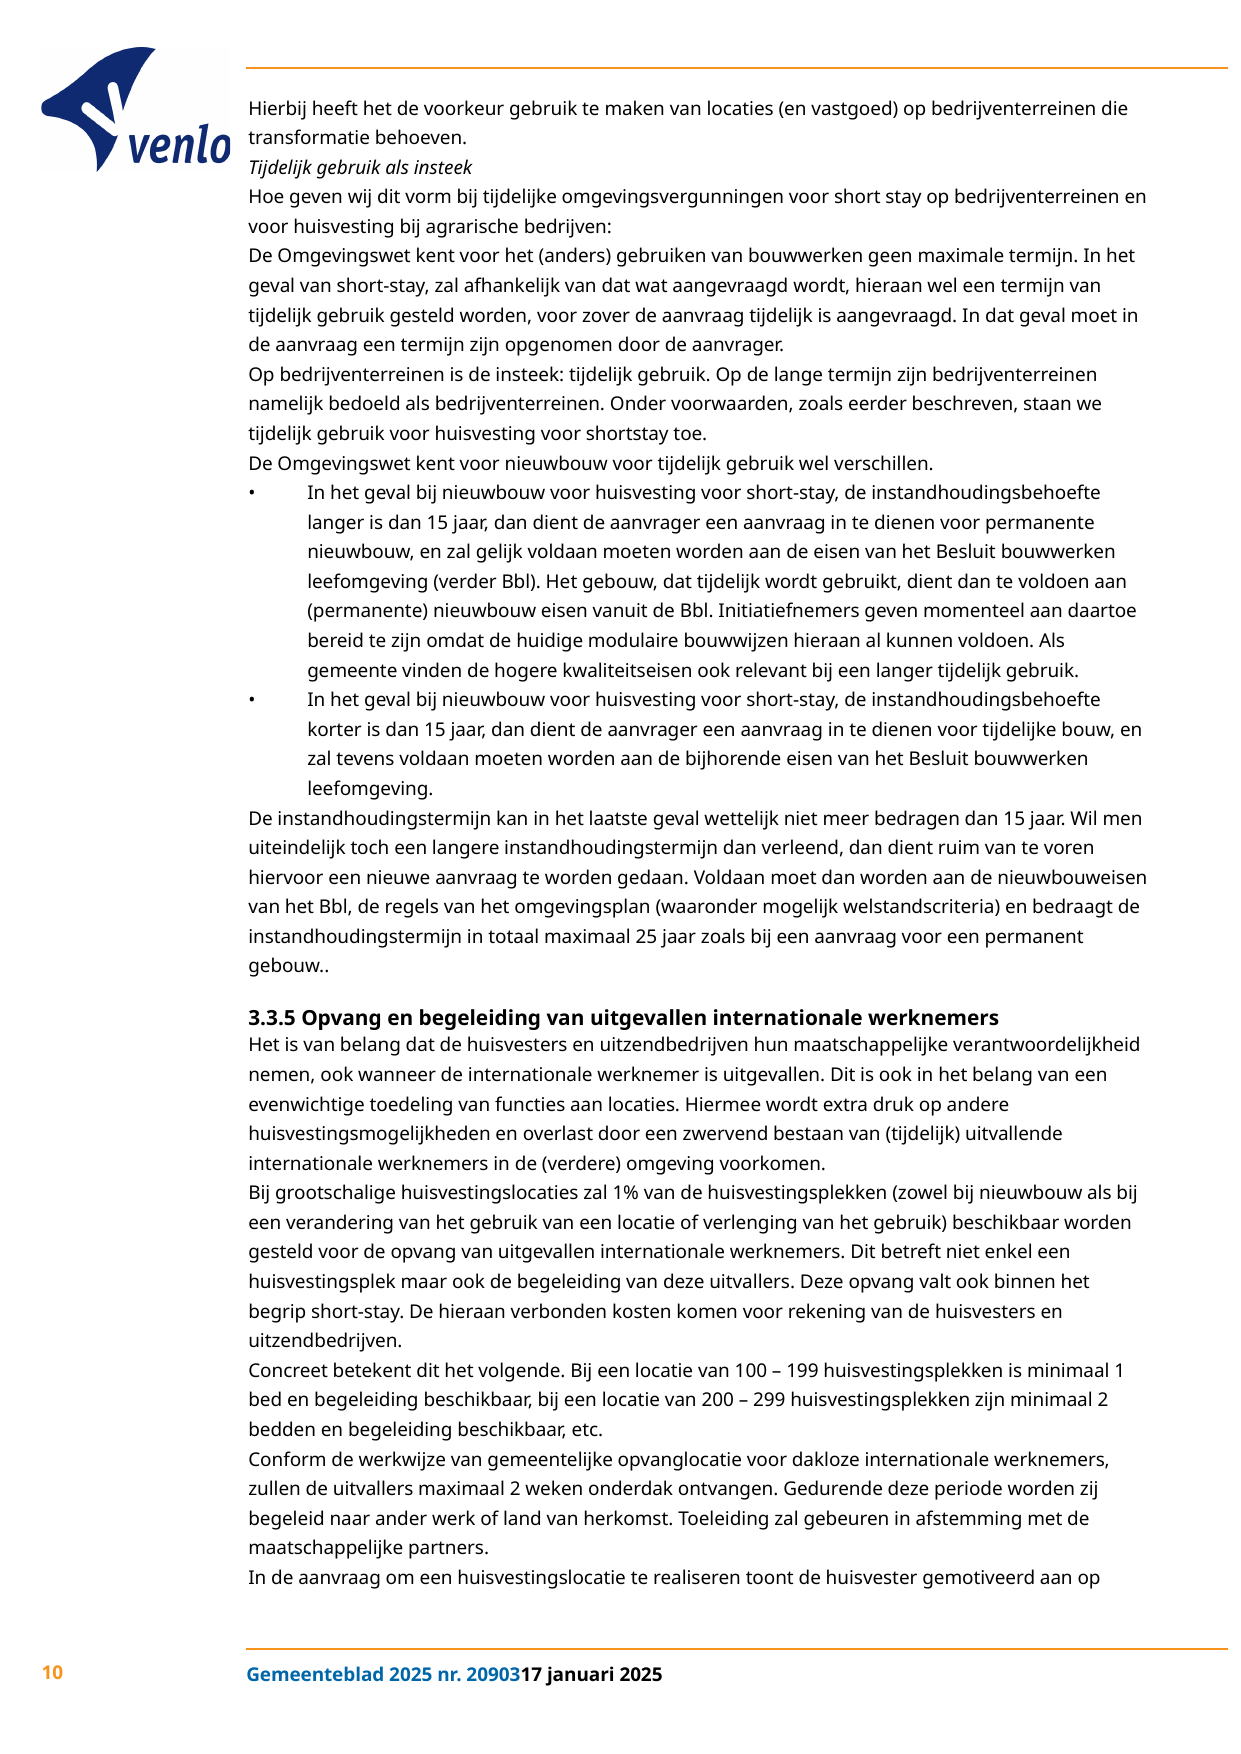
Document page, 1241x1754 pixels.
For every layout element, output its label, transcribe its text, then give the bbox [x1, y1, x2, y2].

text Conform de werkwijze van gemeentelijke opvanglocatie voor dakloze internationale werknemers, zullen de uitvallers maximaal 2 weken onderdak ontvangen. Gedurende deze periode worden zij begeleid naar ander werk of land van herkomst. Toeleiding zal gebeuren in afstemming met de maatschappelijke partners. [248, 1446, 1152, 1560]
text 3.3.5 Opvang en begeleiding van uitgevallen internationale werknemers [248, 1003, 1152, 1032]
list In het geval bij nieuwbouw voor huisvesting voor short-stay, de instandhoudingsbehoefte langer is dan 15 jaar, dan dient de aanvrager een aanvraag in te dienen voor permanente nieuwbouw, en zal gelijk voldaan moeten worden aan de eisen van het Besluit bouwwerken leefomgeving (verder Bbl). Het gebouw, dat tijdelijk wordt gebruikt, dient dan te voldoen aan (permanente) nieuwbouw eisen vanuit de Bbl. Initiatiefnemers geven momenteel aan daartoe bereid te zijn omdat de huidige modulaire bouwwijzen hieraan al kunnen voldoen. Als gemeente vinden de hogere kwaliteitseisen ook relevant bij een langer tijdelijk gebruik. [248, 479, 1152, 683]
text Bij grootschalige huisvestingslocaties zal 1% van de huisvestingsplekken (zowel bij nieuwbouw als bij een verandering van het gebruik van een locatie of verlenging van het gebruik) beschikbaar worden gesteld voor de opvang van uitgevallen internationale werknemers. Dit betreft niet enkel een huisvestingsplek maar ook de begeleiding van deze uitvallers. Deze opvang valt ook binnen het begrip short-stay. De hieraan verbonden kosten komen voor rekening van de huisvesters en uitzendbedrijven. [248, 1179, 1152, 1353]
text Hierbij heeft het de voorkeur gebruik te maken van locaties (en vastgoed) op bedrijventerreinen die transformatie behoeven. [248, 95, 1152, 150]
text In de aanvraag om een huisvestingslocatie te realiseren toont de huisvester gemotiveerd aan op [248, 1564, 1152, 1590]
text Hoe geven wij dit vorm bij tijdelijke omgevingsvergunningen voor short stay op bedrijventerreinen en voor huisvesting bij agrarische bedrijven: [248, 183, 1152, 239]
text De instandhoudingstermijn kan in het laatste geval wettelijk niet meer bedragen dan 15 jaar. Wil men uiteindelijk toch een langere instandhoudingstermijn dan verleend, dan dient ruim van te voren hiervoor een nieuwe aanvraag te worden gedaan. Voldaan moet dan worden aan de nieuwbouweisen van het Bbl, de regels van het omgevingsplan (waaronder mogelijk welstandscriteria) en bedraagt de instandhoudingstermijn in totaal maximaal 25 jaar zoals bij een aanvraag voor een permanent gebouw.. [248, 805, 1152, 978]
text Concreet betekent dit het volgende. Bij een locatie van 100 – 199 huisvestingsplekken is minimaal 1 bed en begeleiding beschikbaar, bij een locatie van 200 – 299 huisvestingsplekken zijn minimaal 2 bedden en begeleiding beschikbaar, etc. [248, 1357, 1152, 1442]
list In het geval bij nieuwbouw voor huisvesting voor short-stay, de instandhoudingsbehoefte korter is dan 15 jaar, dan dient de aanvrager een aanvraag in te dienen voor tijdelijke bouw, en zal tevens voldaan moeten worden aan de bijhorende eisen van het Besluit bouwwerken leefomgeving. [248, 686, 1152, 801]
text De Omgevingswet kent voor het (anders) gebruiken van bouwwerken geen maximale termijn. In het geval van short-stay, zal afhankelijk van dat wat aangevraagd wordt, hieraan wel een termijn van tijdelijk gebruik gesteld worden, voor zover de aanvraag tijdelijk is aangevraagd. In dat geval moet in de aanvraag een termijn zijn opgenomen door de aanvrager. [248, 243, 1152, 357]
picture [41, 47, 231, 172]
text Op bedrijventerreinen is de insteek: tijdelijk gebruik. Op de lange termijn zijn bedrijventerreinen namelijk bedoeld als bedrijventerreinen. Onder voorwaarden, zoals eerder beschreven, staan we tijdelijk gebruik voor huisvesting voor shortstay toe. [248, 361, 1152, 446]
text Het is van belang dat de huisvesters en uitzendbedrijven hun maatschappelijke verantwoordelijkheid nemen, ook wanneer de internationale werknemer is uitgevallen. Dit is ook in het belang van een evenwichtige toedeling van functies aan locaties. Hiermee wordt extra druk op andere huisvestingsmogelijkheden en overlast door een zwervend bestaan van (tijdelijk) uitvallende internationale werknemers in de (verdere) omgeving voorkomen. [248, 1032, 1152, 1176]
text De Omgevingswet kent voor nieuwbouw voor tijdelijk gebruik wel verschillen. [248, 450, 1152, 476]
text Tijdelijk gebruik als insteek [248, 154, 1152, 180]
